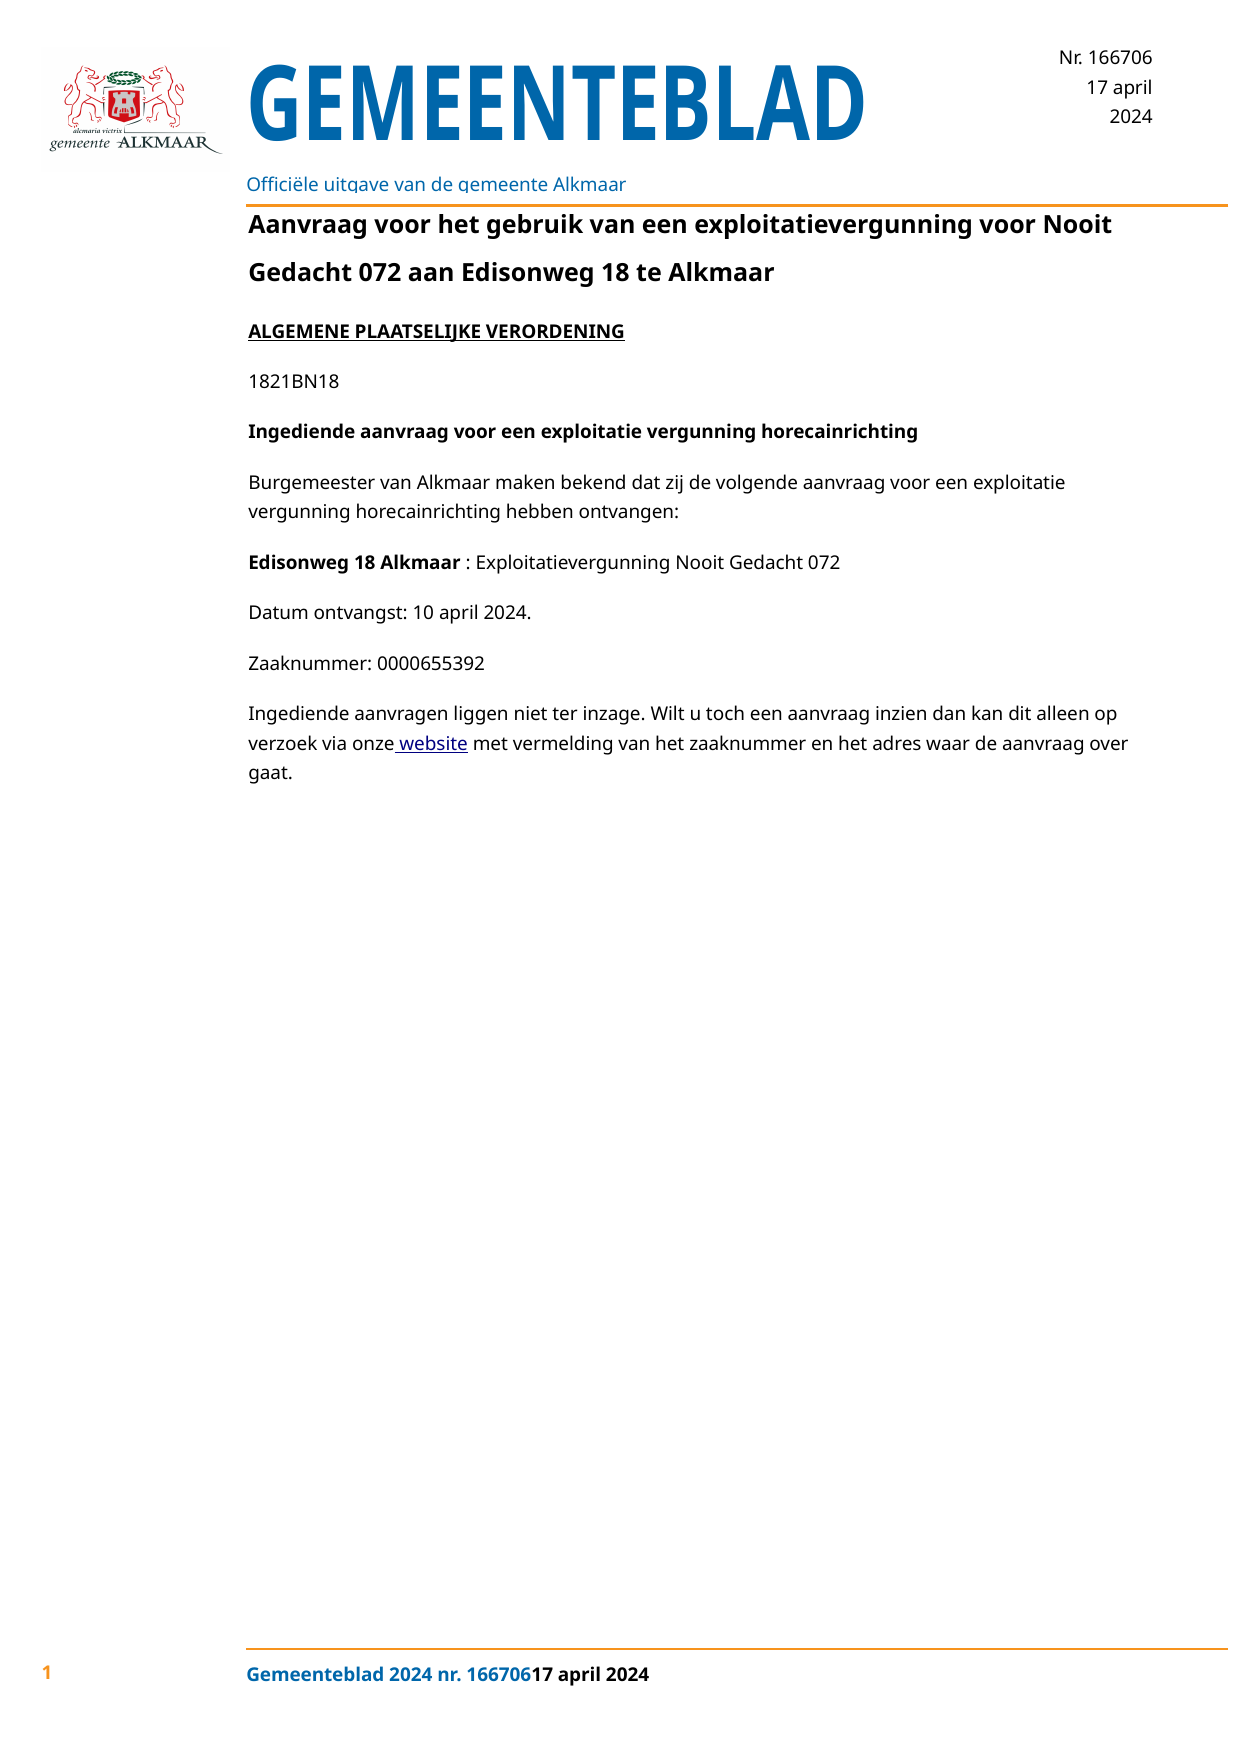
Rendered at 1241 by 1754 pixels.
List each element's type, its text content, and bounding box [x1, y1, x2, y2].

text ALGEMENE PLAATSELIJKE VERORDENING [248, 318, 1152, 344]
text Ingediende aanvragen liggen niet ter inzage. Wilt u toch een aanvraag inzien dan kan dit alleen op verzoek via onze website met vermelding van het zaaknummer en het adres waar de aanvraag over gaat. [248, 700, 1152, 785]
text 1821BN18 [248, 368, 1152, 394]
text Aanvraag voor het gebruik van een exploitatievergunning voor Nooit Gedacht 072 aan Edisonweg 18 te Alkmaar [248, 207, 1152, 288]
text Burgemeester van Alkmaar maken bekend dat zij de volgende aanvraag voor een exploitatie vergunning horecainrichting hebben ontvangen: [248, 469, 1152, 524]
picture [41, 47, 231, 172]
text Ingediende aanvraag voor een exploitatie vergunning horecainrichting [248, 419, 1152, 444]
text Zaaknummer: 0000655392 [248, 650, 1152, 676]
text Datum ontvangst: 10 april 2024. [248, 599, 1152, 625]
text Edisonweg 18 Alkmaar : Exploitatievergunning Nooit Gedacht 072 [248, 549, 1152, 575]
